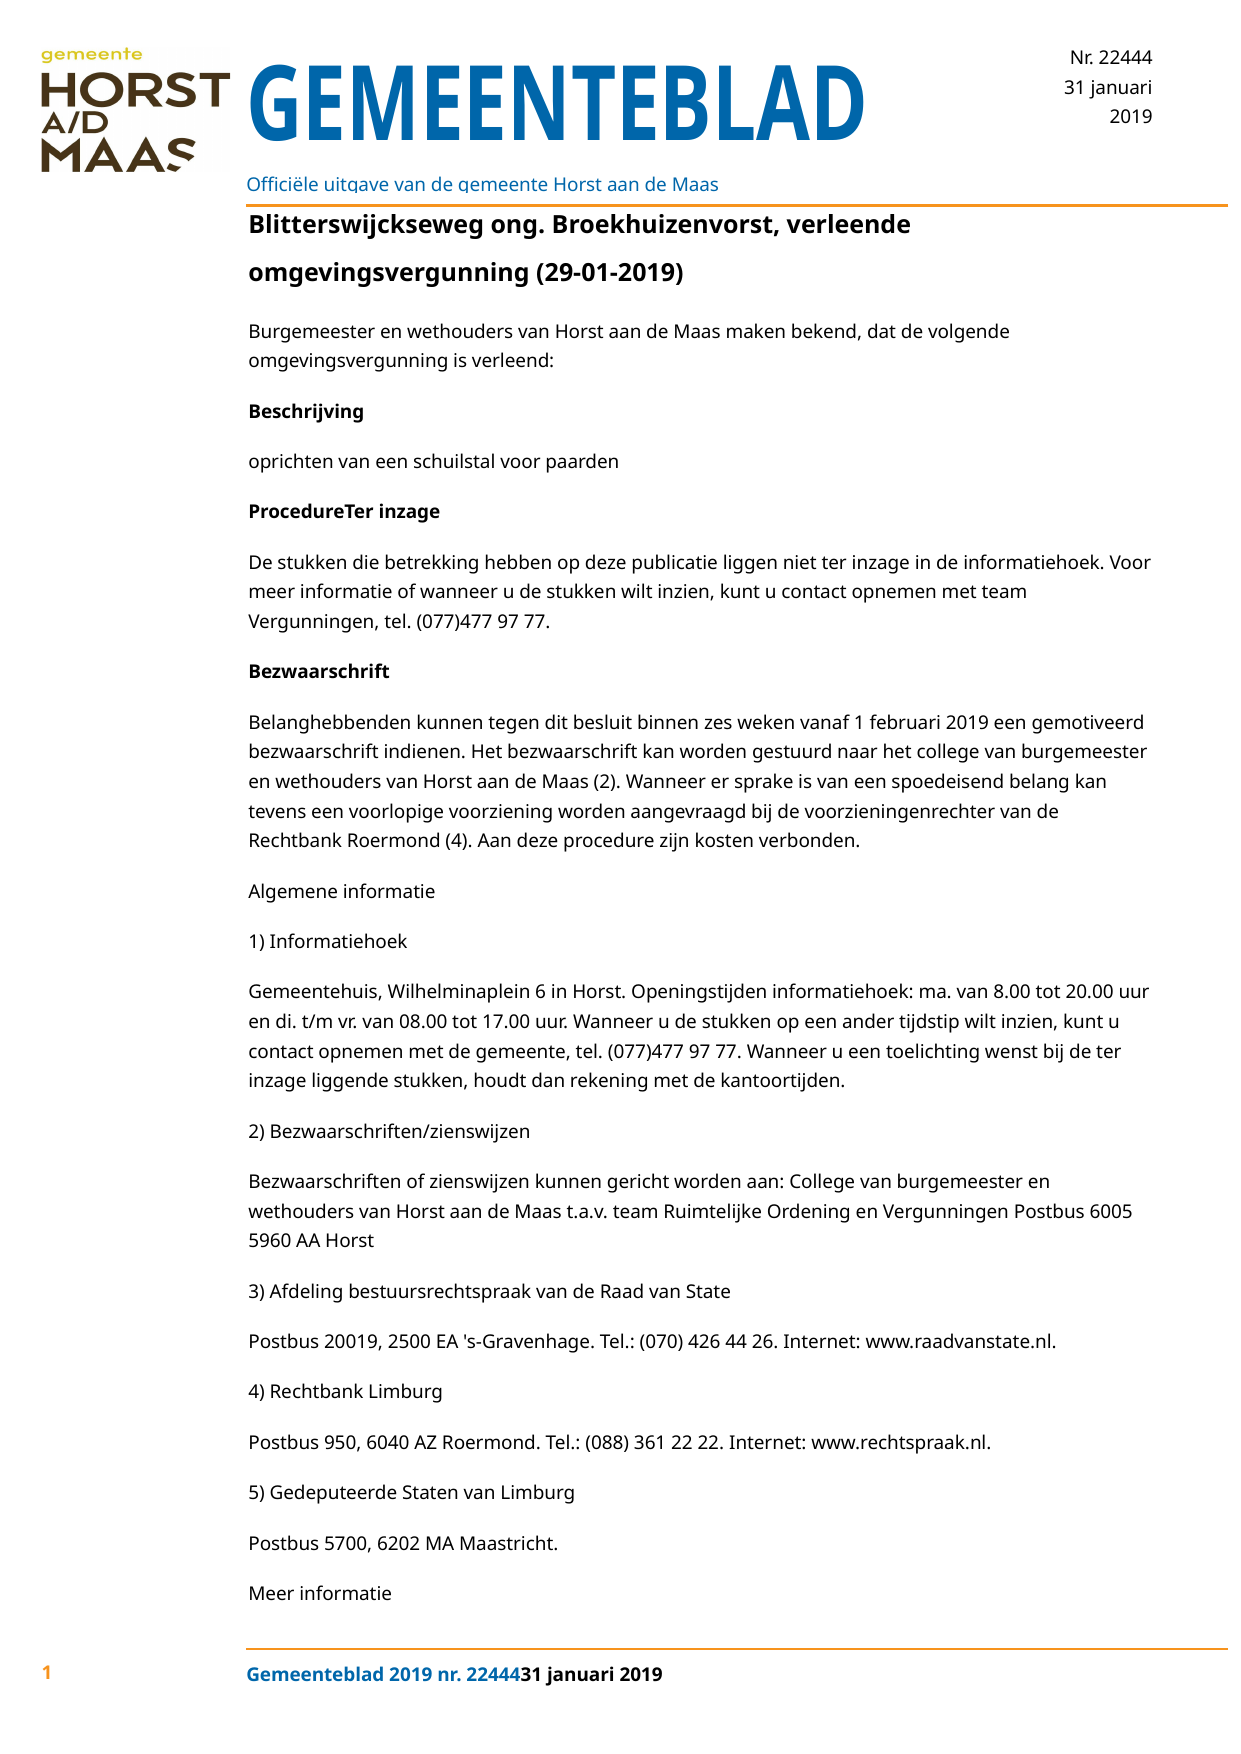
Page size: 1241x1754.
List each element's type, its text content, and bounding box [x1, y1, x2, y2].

text 4) Rechtbank Limburg [248, 1379, 1152, 1404]
text Belanghebbenden kunnen tegen dit besluit binnen zes weken vanaf 1 februari 2019 een gemotiveerd bezwaarschrift indienen. Het bezwaarschrift kan worden gestuurd naar het college van burgemeester en wethouders van Horst aan de Maas (2). Wanneer er sprake is van een spoedeisend belang kan tevens een voorlopige voorziening worden aangevraagd bij de voorzieningenrechter van de Rechtbank Roermond (4). Aan deze procedure zijn kosten verbonden. [248, 709, 1152, 853]
text ProcedureTer inzage [248, 499, 1152, 524]
text Algemene informatie [248, 878, 1152, 904]
text oprichten van een schuilstal voor paarden [248, 448, 1152, 474]
text Postbus 950, 6040 AZ Roermond. Tel.: (088) 361 22 22. Internet: www.rechtspraak.nl. [248, 1429, 1152, 1455]
text Postbus 20019, 2500 EA 's-Gravenhage. Tel.: (070) 426 44 26. Internet: www.raadvanstate.nl. [248, 1328, 1152, 1354]
text Bezwaarschrift [248, 659, 1152, 684]
text Gemeentehuis, Wilhelminaplein 6 in Horst. Openingstijden informatiehoek: ma. van 8.00 tot 20.00 uur en di. t/m vr. van 08.00 tot 17.00 uur. Wanneer u de stukken op een ander tijdstip wilt inzien, kunt u contact opnemen met de gemeente, tel. (077)477 97 77. Wanneer u een toelichting wenst bij de ter inzage liggende stukken, houdt dan rekening met de kantoortijden. [248, 979, 1152, 1093]
text 5) Gedeputeerde Staten van Limburg [248, 1479, 1152, 1505]
picture [41, 47, 231, 172]
text Postbus 5700, 6202 MA Maastricht. [248, 1530, 1152, 1556]
text 2) Bezwaarschriften/zienswijzen [248, 1118, 1152, 1144]
text Burgemeester en wethouders van Horst aan de Maas maken bekend, dat de volgende omgevingsvergunning is verleend: [248, 318, 1152, 373]
text De stukken die betrekking hebben op deze publicatie liggen niet ter inzage in de informatiehoek. Voor meer informatie of wanneer u de stukken wilt inzien, kunt u contact opnemen met team Vergunningen, tel. (077)477 97 77. [248, 549, 1152, 634]
text Meer informatie [248, 1580, 1152, 1606]
text 1) Informatiehoek [248, 928, 1152, 954]
text Beschrijving [248, 398, 1152, 424]
text Blitterswijckseweg ong. Broekhuizenvorst, verleende omgevingsvergunning (29-01-2019) [248, 207, 1152, 288]
text 3) Afdeling bestuursrechtspraak van de Raad van State [248, 1278, 1152, 1304]
text Bezwaarschriften of zienswijzen kunnen gericht worden aan: College van burgemeester en wethouders van Horst aan de Maas t.a.v. team Ruimtelijke Ordening en Vergunningen Postbus 6005 5960 AA Horst [248, 1168, 1152, 1253]
